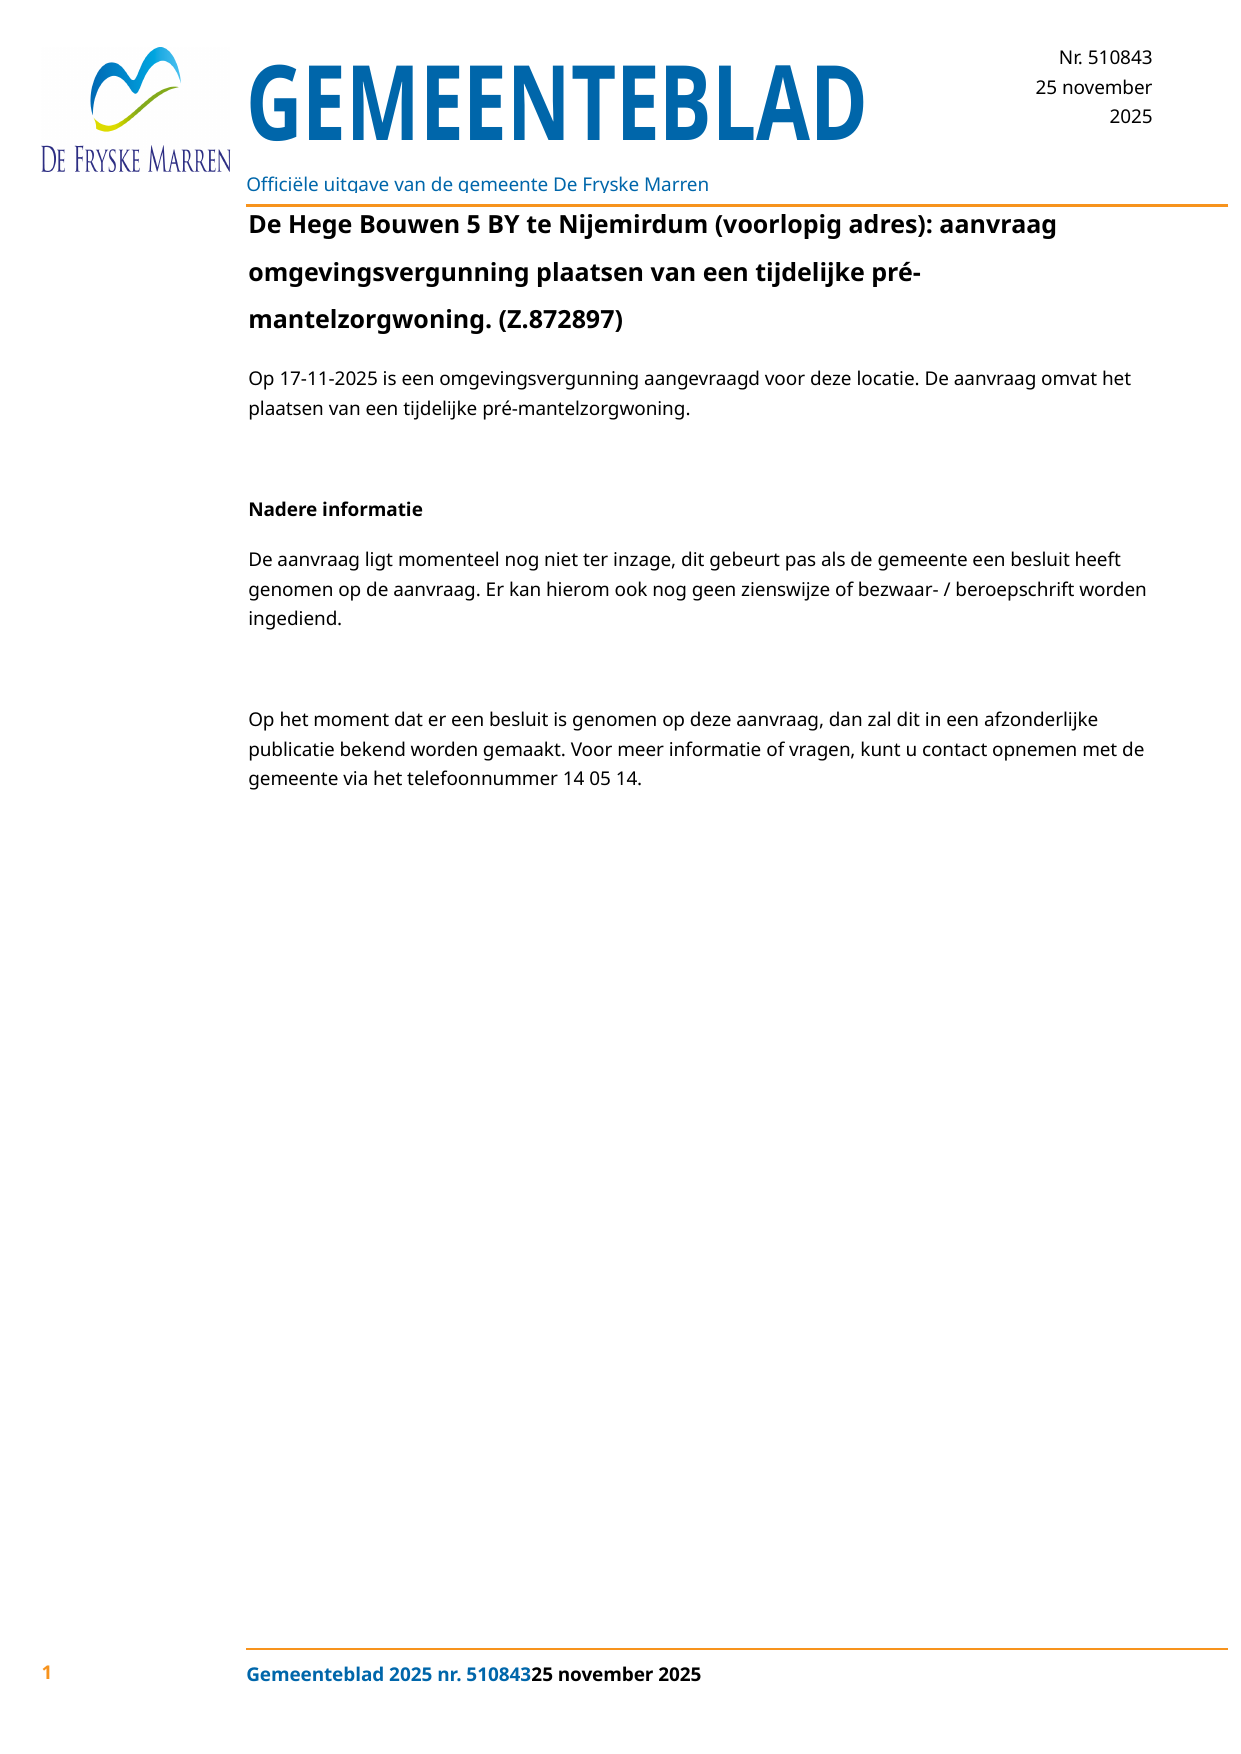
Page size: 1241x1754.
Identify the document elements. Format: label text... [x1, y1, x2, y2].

text Op 17-11-2025 is een omgevingsvergunning aangevraagd voor deze locatie. De aanvraag omvat het plaatsen van een tijdelijke pré-mantelzorgwoning. [248, 366, 1152, 421]
text De Hege Bouwen 5 BY te Nijemirdum (voorlopig adres): aanvraag omgevingsvergunning plaatsen van een tijdelijke pré-mantelzorgwoning. (Z.872897) [248, 207, 1152, 336]
text Nadere informatie [248, 496, 1152, 522]
picture [41, 47, 231, 172]
text De aanvraag ligt momenteel nog niet ter inzage, dit gebeurt pas als de gemeente een besluit heeft genomen op de aanvraag. Er kan hierom ook nog geen zienswijze of bezwaar- / beroepschrift worden ingediend. [248, 546, 1152, 631]
text Op het moment dat er een besluit is genomen op deze aanvraag, dan zal dit in een afzonderlijke publicatie bekend worden gemaakt. Voor meer informatie of vragen, kunt u contact opnemen met de gemeente via het telefoonnummer 14 05 14. [248, 706, 1152, 791]
